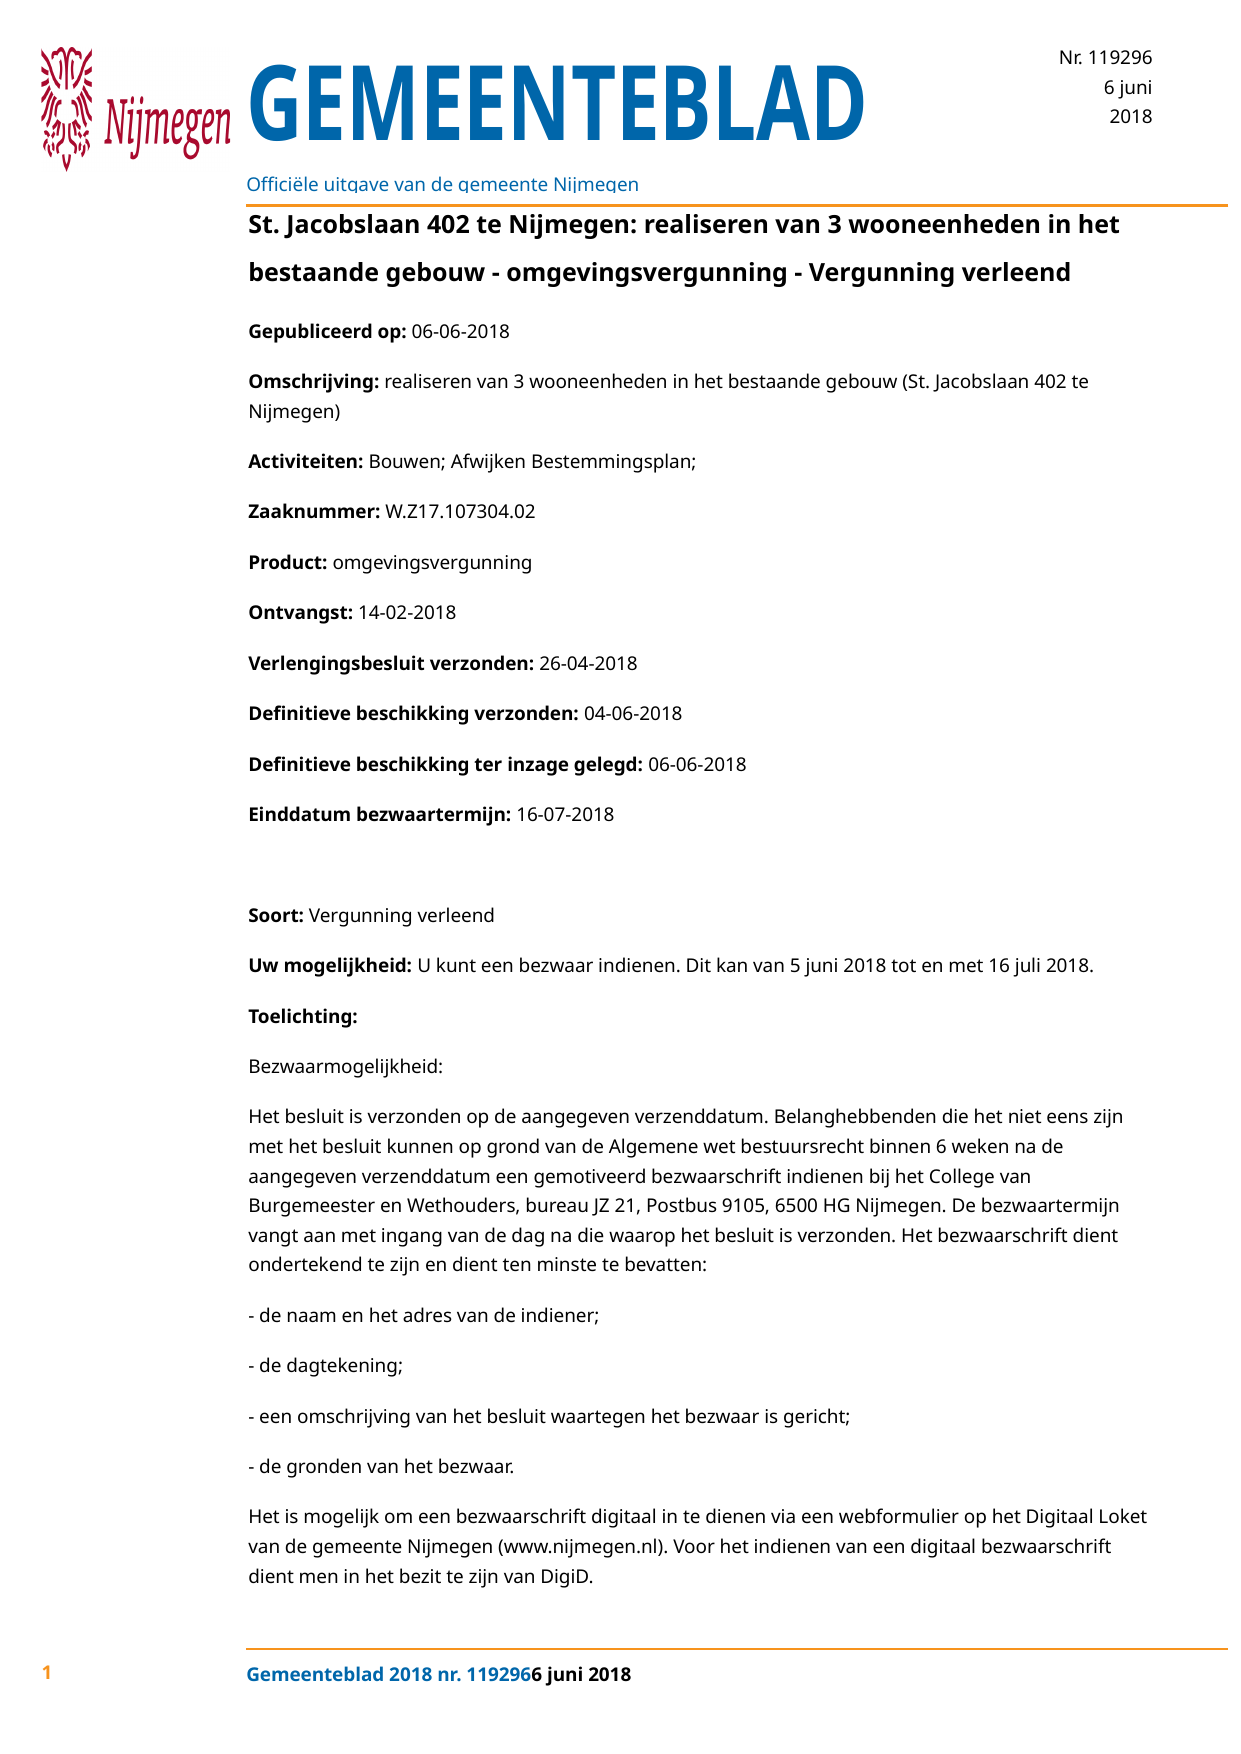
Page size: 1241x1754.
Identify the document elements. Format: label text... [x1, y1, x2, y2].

text Verlengingsbesluit verzonden: 26-04-2018 [248, 650, 1152, 676]
text Zaaknummer: W.Z17.107304.02 [248, 499, 1152, 524]
text Definitieve beschikking ter inzage gelegd: 06-06-2018 [248, 751, 1152, 777]
text Het is mogelijk om een bezwaarschrift digitaal in te dienen via een webformulier op het Digitaal Loket van de gemeente Nijmegen (www.nijmegen.nl). Voor het indienen van een digitaal bezwaarschrift dient men in het bezit te zijn van DigiD. [248, 1504, 1152, 1589]
text Product: omgevingsvergunning [248, 549, 1152, 575]
text Definitieve beschikking verzonden: 04-06-2018 [248, 700, 1152, 726]
text Gepubliceerd op: 06-06-2018 [248, 318, 1152, 344]
text Toelichting: [248, 1003, 1152, 1029]
text Soort: Vergunning verleend [248, 902, 1152, 928]
text Activiteiten: Bouwen; Afwijken Bestemmingsplan; [248, 448, 1152, 474]
text Ontvangst: 14-02-2018 [248, 599, 1152, 625]
text Omschrijving: realiseren van 3 wooneenheden in het bestaande gebouw (St. Jacobslaan 402 te Nijmegen) [248, 368, 1152, 424]
text St. Jacobslaan 402 te Nijmegen: realiseren van 3 wooneenheden in het bestaande gebouw - omgevingsvergunning - Vergunning verleend [248, 207, 1152, 288]
text - een omschrijving van het besluit waartegen het bezwaar is gericht; [248, 1403, 1152, 1429]
text - de dagtekening; [248, 1352, 1152, 1378]
text Het besluit is verzonden op de aangegeven verzenddatum. Belanghebbenden die het niet eens zijn met het besluit kunnen op grond van de Algemene wet bestuursrecht binnen 6 weken na de aangegeven verzenddatum een gemotiveerd bezwaarschrift indienen bij het College van Burgemeester en Wethouders, bureau JZ 21, Postbus 9105, 6500 HG Nijmegen. De bezwaartermijn vangt aan met ingang van de dag na die waarop het besluit is verzonden. Het bezwaarschrift dient ondertekend te zijn en dient ten minste te bevatten: [248, 1104, 1152, 1277]
text Bezwaarmogelijkheid: [248, 1053, 1152, 1079]
text Uw mogelijkheid: U kunt een bezwaar indienen. Dit kan van 5 juni 2018 tot en met 16 juli 2018. [248, 952, 1152, 978]
text - de naam en het adres van de indiener; [248, 1302, 1152, 1328]
text - de gronden van het bezwaar. [248, 1453, 1152, 1479]
picture [41, 47, 231, 172]
text Einddatum bezwaartermijn: 16-07-2018 [248, 801, 1152, 827]
